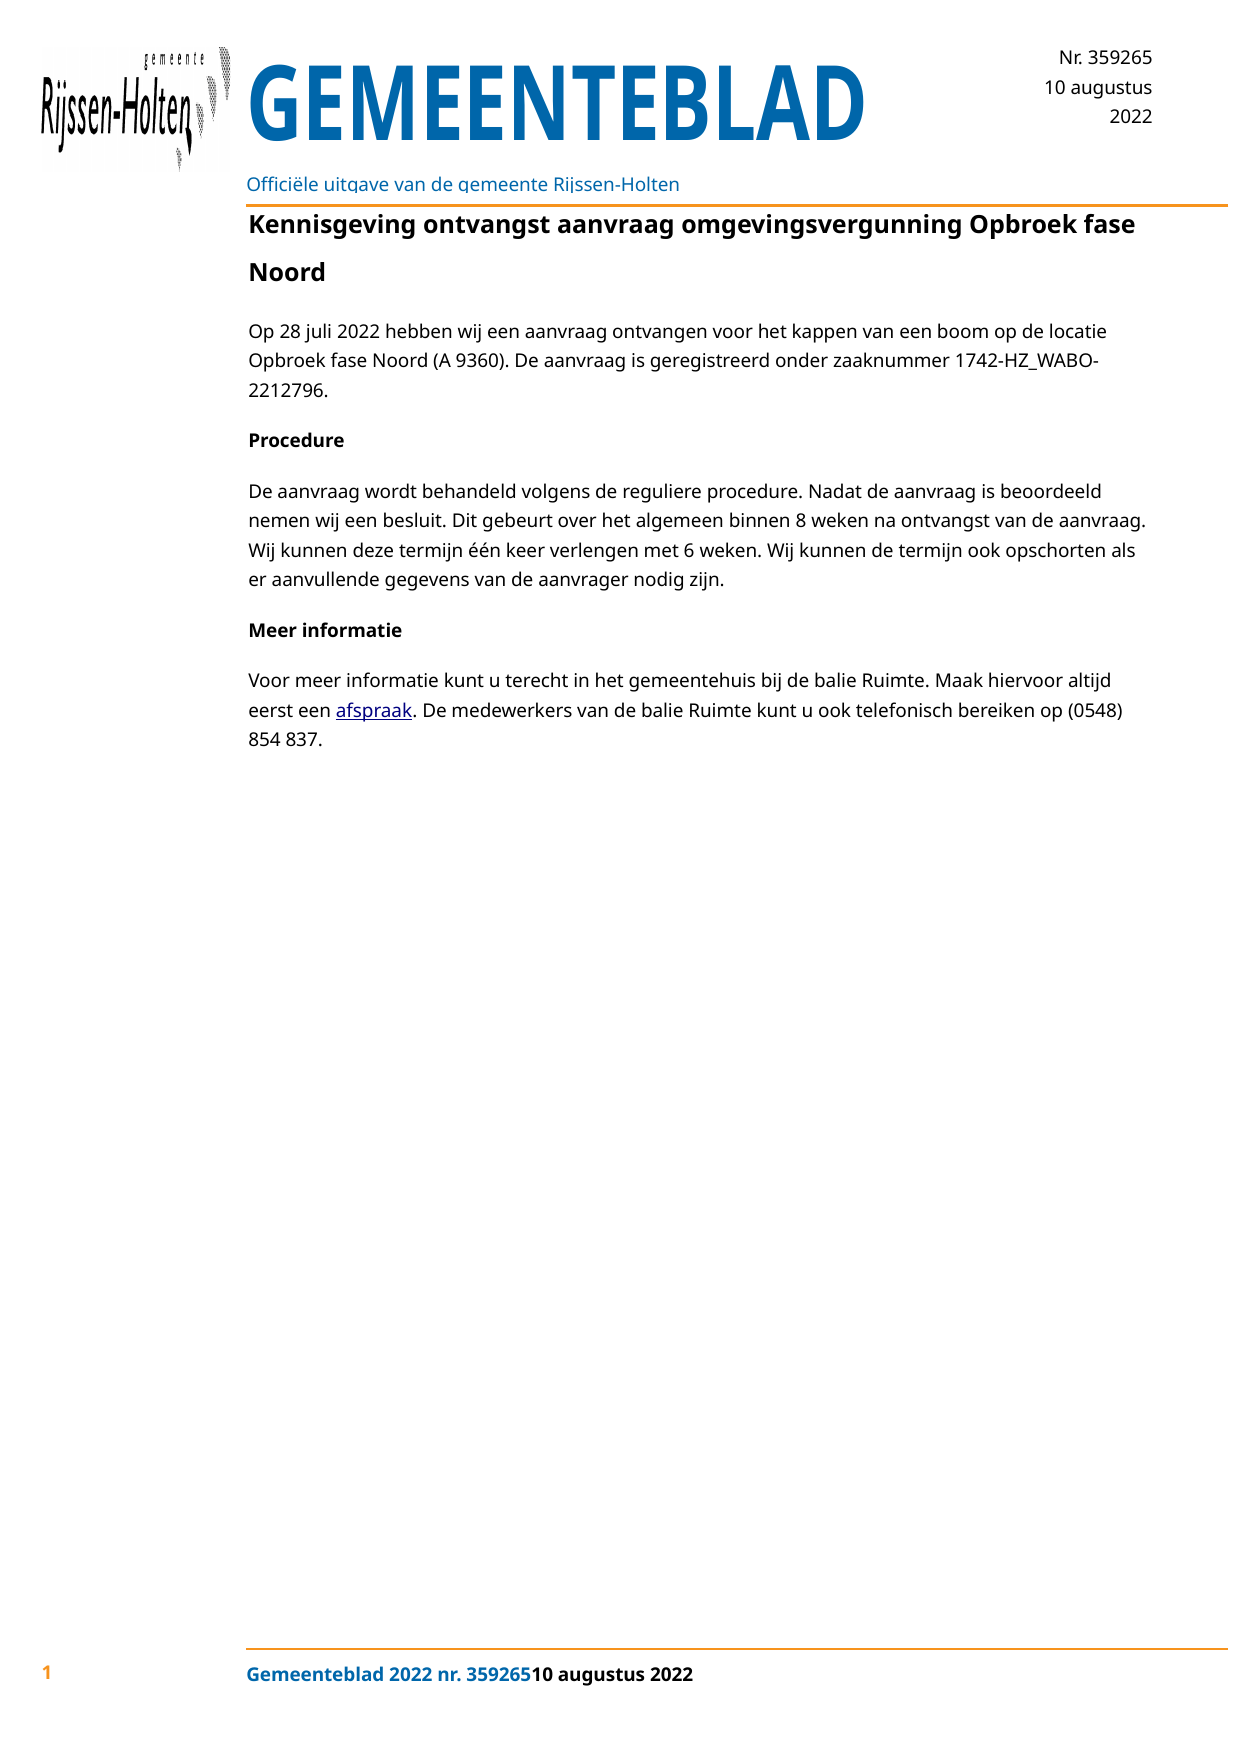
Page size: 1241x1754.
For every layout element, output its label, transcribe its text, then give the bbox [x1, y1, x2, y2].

text Procedure [248, 427, 1152, 453]
text Kennisgeving ontvangst aanvraag omgevingsvergunning Opbroek fase Noord [248, 207, 1152, 288]
text Op 28 juli 2022 hebben wij een aanvraag ontvangen voor het kappen van een boom op de locatie Opbroek fase Noord (A 9360). De aanvraag is geregistreerd onder zaaknummer 1742-HZ_WABO-2212796. [248, 318, 1152, 403]
picture [41, 47, 231, 172]
text De aanvraag wordt behandeld volgens de reguliere procedure. Nadat de aanvraag is beoordeeld nemen wij een besluit. Dit gebeurt over het algemeen binnen 8 weken na ontvangst van de aanvraag. Wij kunnen deze termijn één keer verlengen met 6 weken. Wij kunnen de termijn ook opschorten als er aanvullende gegevens van de aanvrager nodig zijn. [248, 478, 1152, 592]
text Meer informatie [248, 617, 1152, 643]
text Voor meer informatie kunt u terecht in het gemeentehuis bij de balie Ruimte. Maak hiervoor altijd eerst een afspraak. De medewerkers van de balie Ruimte kunt u ook telefonisch bereiken op (0548) 854 837. [248, 667, 1152, 752]
